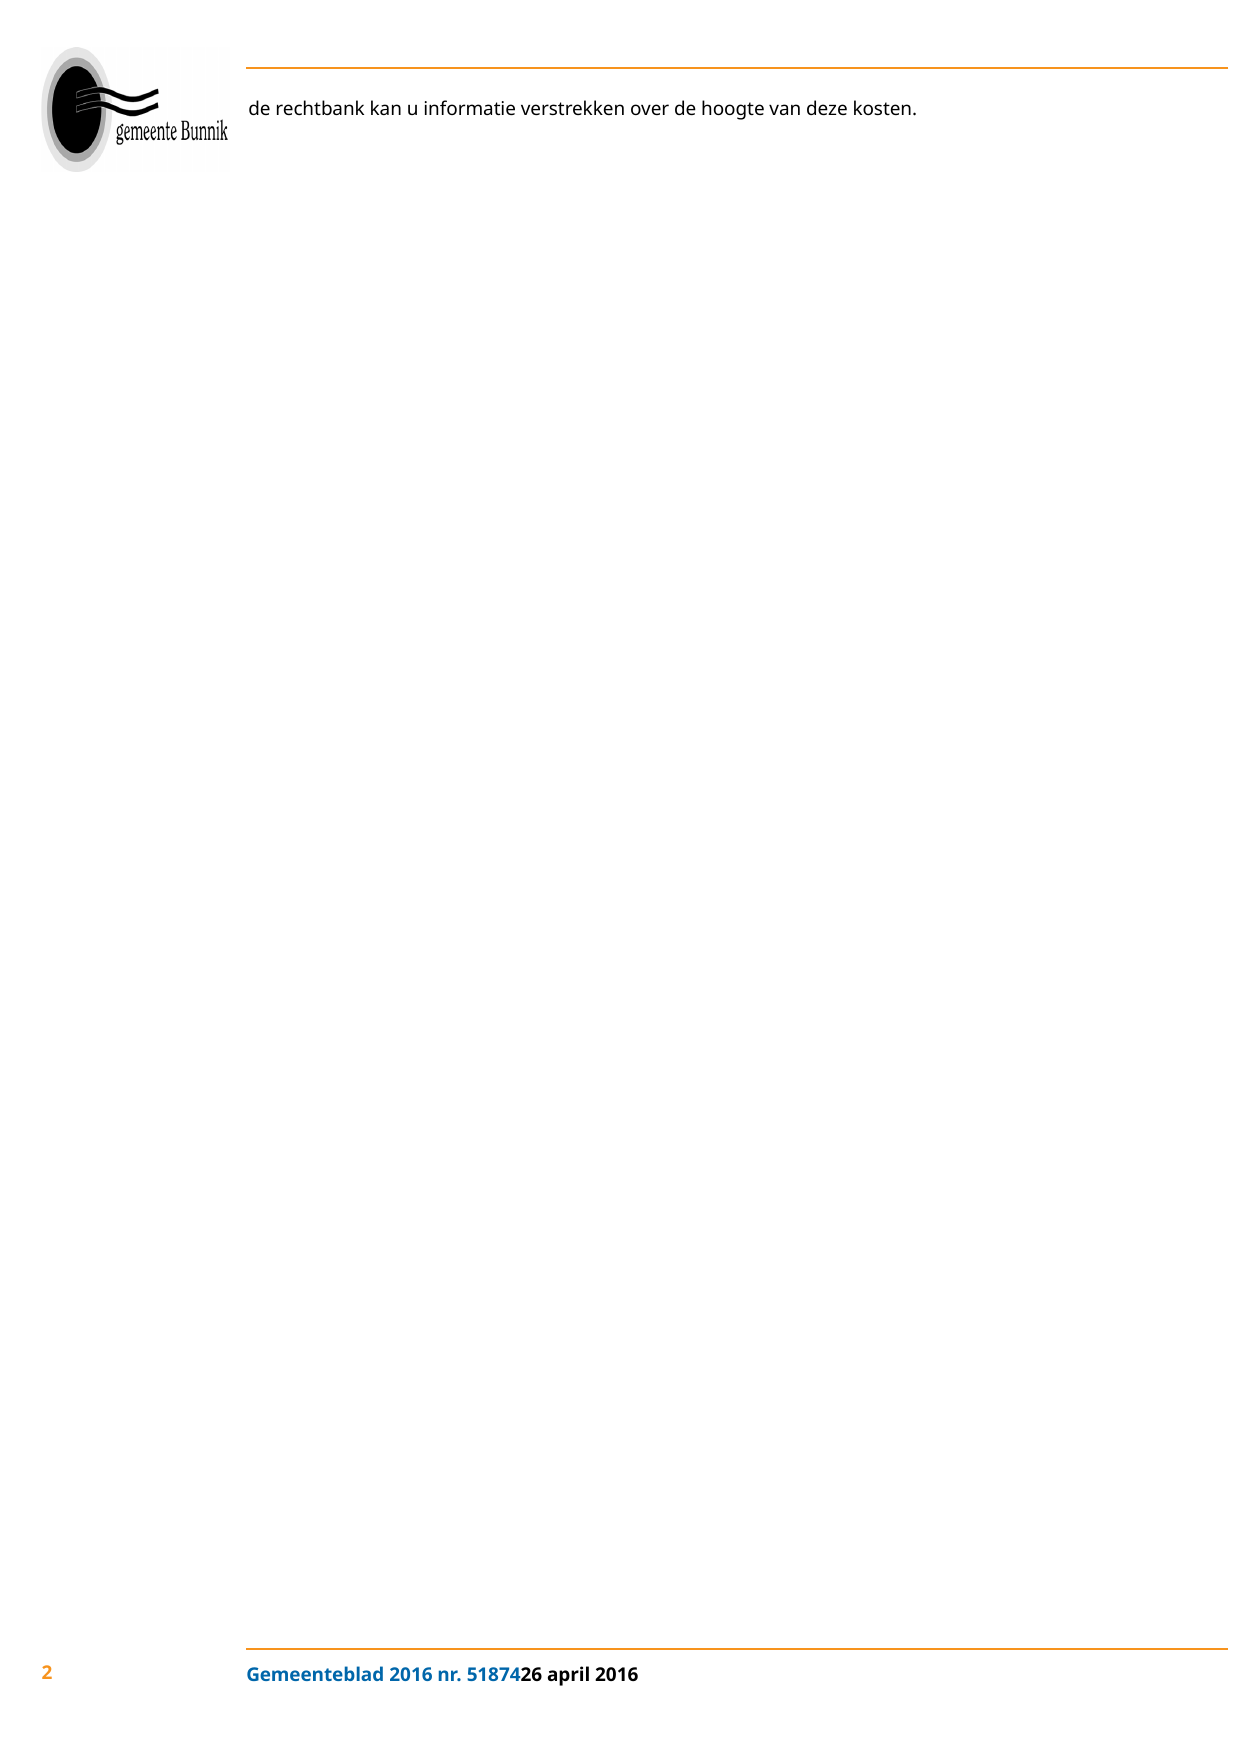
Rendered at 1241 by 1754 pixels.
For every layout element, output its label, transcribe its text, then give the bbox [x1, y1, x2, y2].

text de rechtbank kan u informatie verstrekken over de hoogte van deze kosten. [248, 95, 1152, 121]
picture [41, 47, 231, 172]
